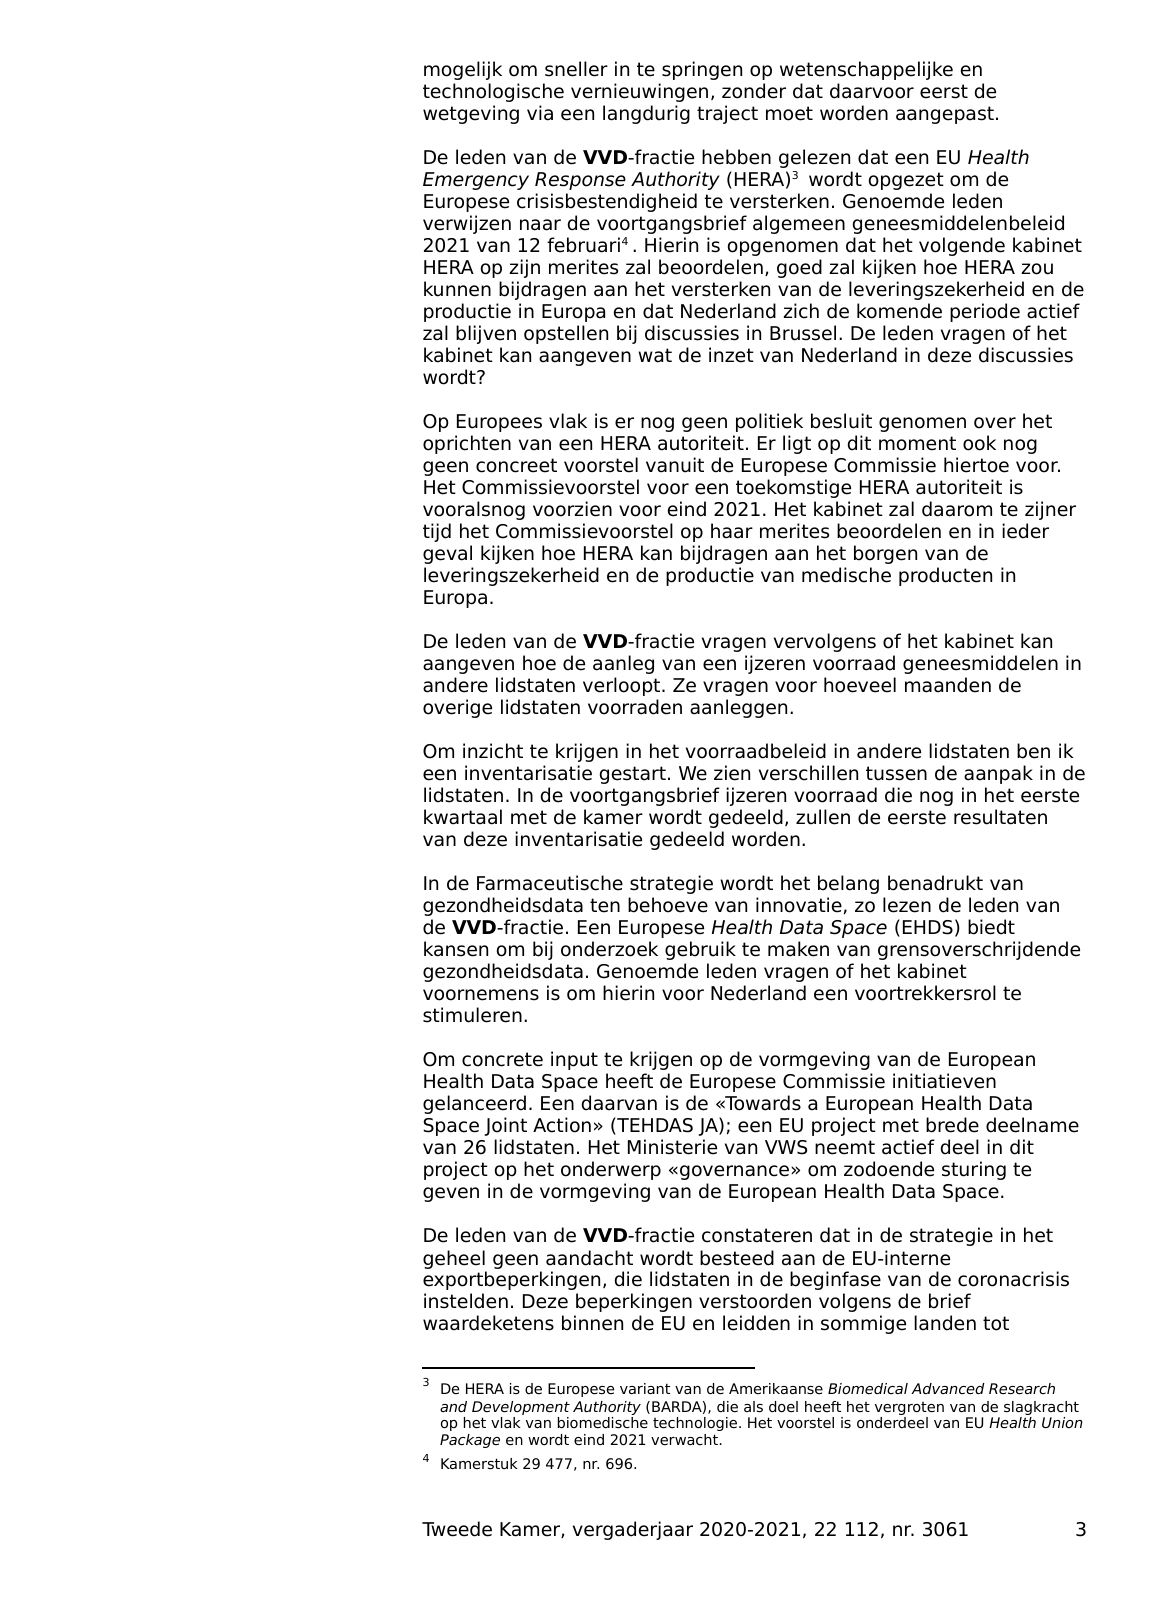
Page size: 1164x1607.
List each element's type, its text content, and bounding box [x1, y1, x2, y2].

text De leden van de VVD-fractie hebben gelezen dat een EU Health Emergency Response Authority (HERA) wordt opgezet om de Europese crisisbestendigheid te versterken. Genoemde leden verwijzen naar de voortgangsbrief algemeen geneesmiddelenbeleid 2021 van 12 februari. Hierin is opgenomen dat het volgende kabinet HERA op zijn merites zal beoordelen, goed zal kijken hoe HERA zou kunnen bijdragen aan het versterken van de leveringszekerheid en de productie in Europa en dat Nederland zich de komende periode actief zal blijven opstellen bij discussies in Brussel. De leden vragen of het kabinet kan aangeven wat de inzet van Nederland in deze discussies wordt? [422, 147, 1087, 389]
text Op Europees vlak is er nog geen politiek besluit genomen over het oprichten van een HERA autoriteit. Er ligt op dit moment ook nog geen concreet voorstel vanuit de Europese Commissie hiertoe voor. Het Commissievoorstel voor een toekomstige HERA autoriteit is vooralsnog voorzien voor eind 2021. Het kabinet zal daarom te zijner tijd het Commissievoorstel op haar merites beoordelen en in ieder geval kijken hoe HERA kan bijdragen aan het borgen van de leveringszekerheid en de productie van medische producten in Europa. [422, 411, 1087, 609]
text De leden van de VVD-fractie constateren dat in de strategie in het geheel geen aandacht wordt besteed aan de EU-interne exportbeperkingen, die lidstaten in de beginfase van de coronacrisis instelden. Deze beperkingen verstoorden volgens de brief waardeketens binnen de EU en leidden in sommige landen tot [422, 1225, 1087, 1335]
text Kamerstuk 29 477, nr. 696. [422, 1452, 1087, 1474]
text Om inzicht te krijgen in het voorraadbeleid in andere lidstaten ben ik een inventarisatie gestart. We zien verschillen tussen de aanpak in de lidstaten. In de voortgangsbrief ijzeren voorraad die nog in het eerste kwartaal met de kamer wordt gedeeld, zullen de eerste resultaten van deze inventarisatie gedeeld worden. [422, 741, 1087, 851]
text Om concrete input te krijgen op de vormgeving van de European Health Data Space heeft de Europese Commissie initiatieven gelanceerd. Een daarvan is de «Towards a European Health Data Space Joint Action» (TEHDAS JA); een EU project met brede deelname van 26 lidstaten. Het Ministerie van VWS neemt actief deel in dit project op het onderwerp «governance» om zodoende sturing te geven in de vormgeving van de European Health Data Space. [422, 1049, 1087, 1203]
text De HERA is de Europese variant van de Amerikaanse Biomedical Advanced Research and Development Authority (BARDA), die als doel heeft het vergroten van de slagkracht op het vlak van biomedische technologie. Het voorstel is onderdeel van EU Health Union Package en wordt eind 2021 verwacht. [422, 1377, 1087, 1449]
text mogelijk om sneller in te springen op wetenschappelijke en technologische vernieuwingen, zonder dat daarvoor eerst de wetgeving via een langdurig traject moet worden aangepast. [422, 59, 1087, 125]
text In de Farmaceutische strategie wordt het belang benadrukt van gezondheidsdata ten behoeve van innovatie, zo lezen de leden van de VVD-fractie. Een Europese Health Data Space (EHDS) biedt kansen om bij onderzoek gebruik te maken van grensoverschrijdende gezondheidsdata. Genoemde leden vragen of het kabinet voornemens is om hierin voor Nederland een voortrekkersrol te stimuleren. [422, 873, 1087, 1027]
text De leden van de VVD-fractie vragen vervolgens of het kabinet kan aangeven hoe de aanleg van een ijzeren voorraad geneesmiddelen in andere lidstaten verloopt. Ze vragen voor hoeveel maanden de overige lidstaten voorraden aanleggen. [422, 631, 1087, 719]
